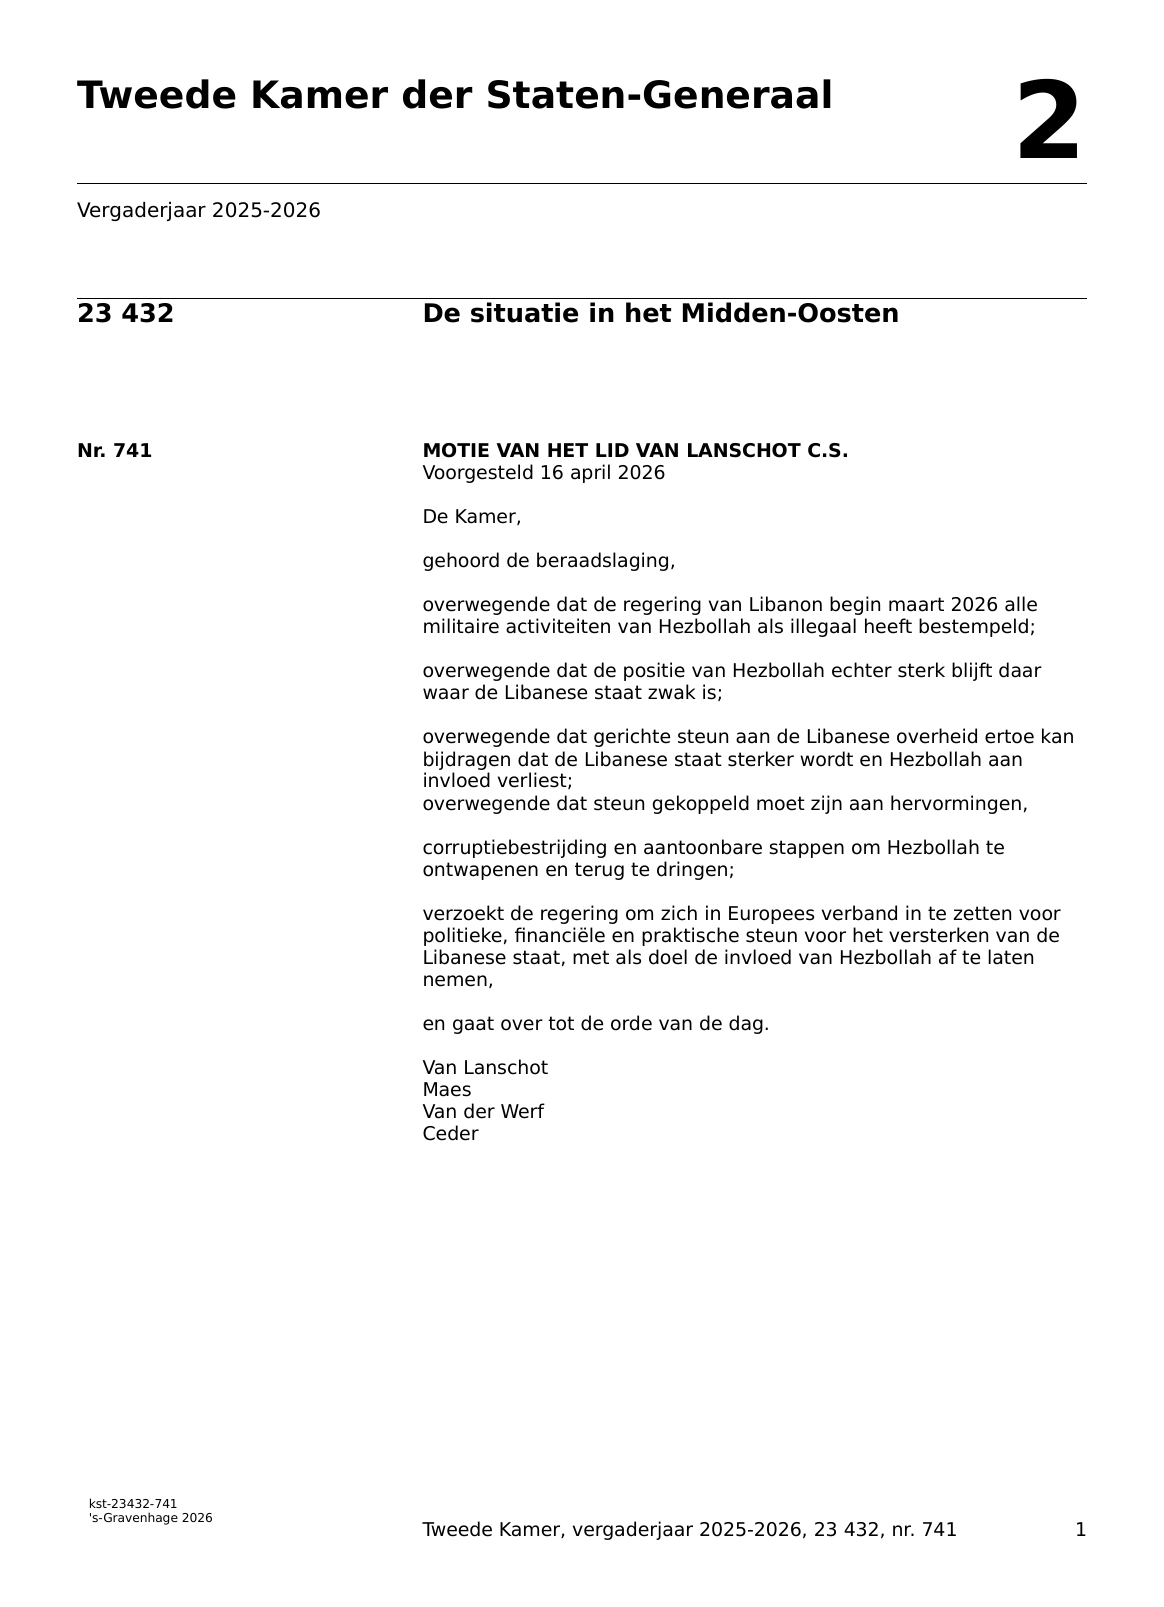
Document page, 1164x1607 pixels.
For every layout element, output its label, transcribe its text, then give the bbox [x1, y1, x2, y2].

text De Kamer, [422, 506, 1087, 528]
text kst-23432-741 [88, 1497, 323, 1511]
table_header Tweede Kamer der Staten-Generaal [77, 59, 886, 183]
text Maes [422, 1079, 1087, 1101]
text 's-Gravenhage 2026 [88, 1511, 323, 1525]
text en gaat over tot de orde van de dag. [422, 1013, 1087, 1035]
text Van der Werf [422, 1101, 1087, 1123]
subtitle Nr. 741 MOTIE VAN HET LID VAN LANSCHOT C.S. [77, 440, 1087, 462]
text corruptiebestrijding en aantoonbare stappen om Hezbollah te ontwapenen en terug te dringen; [422, 837, 1087, 881]
text overwegende dat de regering van Libanon begin maart 2026 alle militaire activiteiten van Hezbollah als illegaal heeft bestempeld; [422, 594, 1087, 638]
text gehoord de beraadslaging, [422, 550, 1087, 572]
text Voorgesteld 16 april 2026 [422, 462, 1087, 484]
subtitle 23 432 De situatie in het Midden-Oosten [77, 299, 1087, 329]
table_cell Vergaderjaar 2025-2026 [77, 184, 1087, 298]
text Van Lanschot [422, 1057, 1087, 1079]
text overwegende dat de positie van Hezbollah echter sterk blijft daar waar de Libanese staat zwak is; [422, 660, 1087, 704]
text Ceder [422, 1123, 1087, 1145]
table_header 2 [886, 59, 1087, 183]
text overwegende dat steun gekoppeld moet zijn aan hervormingen, [422, 792, 1087, 814]
text overwegende dat gerichte steun aan de Libanese overheid ertoe kan bijdragen dat de Libanese staat sterker wordt en Hezbollah aan invloed verliest; [422, 726, 1087, 792]
text verzoekt de regering om zich in Europees verband in te zetten voor politieke, financiële en praktische steun voor het versterken van de Libanese staat, met als doel de invloed van Hezbollah af te laten nemen, [422, 903, 1087, 991]
